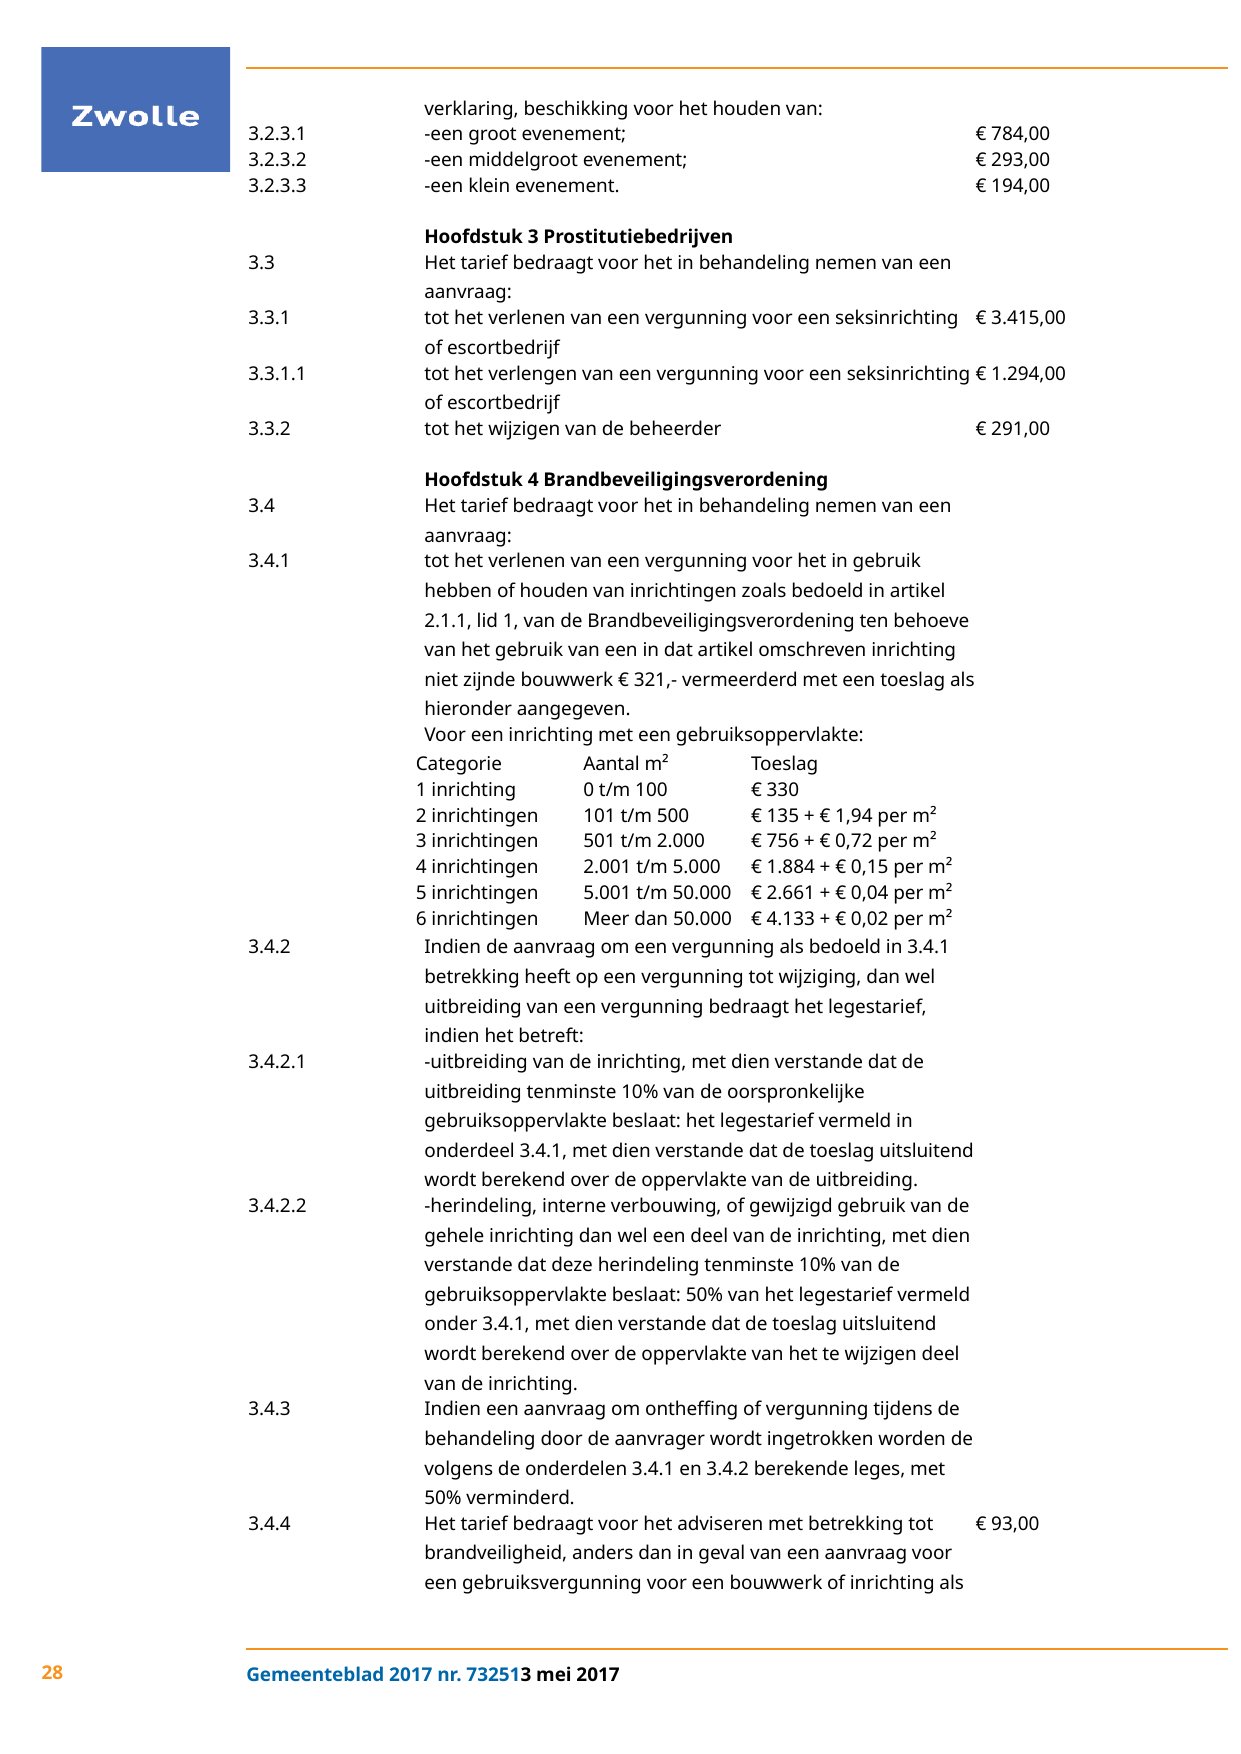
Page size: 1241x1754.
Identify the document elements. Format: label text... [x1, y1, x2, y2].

table_cell € 3.415,00 [975, 305, 1152, 360]
table_cell 3.3 [248, 249, 424, 304]
table_cell [248, 853, 416, 879]
table_header Categorie [416, 750, 583, 776]
table_cell € 4.133 + € 0,02 per m² [751, 905, 984, 930]
table_cell € 330 [751, 776, 984, 802]
table_cell [984, 802, 1152, 827]
table_cell Het tarief bedraagt voor het adviseren met betrekking tot brandveiligheid, anders dan in geval van een aanvraag voor een gebruiksvergunning voor een bouwwerk of inrichting als [424, 1510, 975, 1595]
table_cell [975, 1396, 1152, 1510]
table_cell € 1.884 + € 0,15 per m² [751, 853, 984, 879]
table_cell Het tarief bedraagt voor het in behandeling nemen van een aanvraag: [424, 492, 975, 548]
table_cell [984, 828, 1152, 853]
table_cell [248, 802, 416, 827]
table_cell Hoofdstuk 4 Brandbeveiligingsverordening [424, 467, 975, 492]
table_cell [424, 441, 975, 467]
table_cell tot het wijzigen van de beheerder [424, 415, 975, 441]
table_cell Het tarief bedraagt voor het in behandeling nemen van een aanvraag: [424, 249, 975, 304]
table_cell [975, 441, 1152, 467]
table_cell 5.001 t/m 50.000 [583, 879, 751, 905]
table_cell [975, 1048, 1152, 1192]
table_cell 3.3.1.1 [248, 360, 424, 415]
table_cell [975, 198, 1152, 223]
table_cell -een groot evenement; [424, 121, 975, 146]
table_cell [984, 905, 1152, 930]
table_cell tot het verlenen van een vergunning voor het in gebruik hebben of houden van inrichtingen zoals bedoeld in artikel 2.1.1, lid 1, van de Brandbeveiligingsverordening ten behoeve van het gebruik van een in dat artikel omschreven inrichting niet zijnde bouwwerk € 321,- vermeerderd met een toeslag als hieronder aangegeven. [424, 548, 975, 721]
table_cell [248, 441, 424, 467]
table_cell verklaring, beschikking voor het houden van: [424, 95, 975, 121]
table_cell Voor een inrichting met een gebruiksoppervlakte: [424, 721, 975, 747]
table_cell € 2.661 + € 0,04 per m² [751, 879, 984, 905]
table_cell € 93,00 [975, 1510, 1152, 1595]
table_cell € 291,00 [975, 415, 1152, 441]
table_cell 2 inrichtingen [416, 802, 583, 827]
table_cell 0 t/m 100 [583, 776, 751, 802]
table_header [248, 750, 416, 776]
table_cell 3.4.4 [248, 1510, 424, 1595]
table_cell Indien een aanvraag om ontheffing of vergunning tijdens de behandeling door de aanvrager wordt ingetrokken worden de volgens de onderdelen 3.4.1 en 3.4.2 berekende leges, met 50% verminderd. [424, 1396, 975, 1510]
table_cell 3.4.1 [248, 548, 424, 721]
table_cell [984, 776, 1152, 802]
table_header [984, 750, 1152, 776]
table_cell tot het verlenen van een vergunning voor een seksinrichting of escortbedrijf [424, 305, 975, 360]
table_cell -herindeling, interne verbouwing, of gewijzigd gebruik van de gehele inrichting dan wel een deel van de inrichting, met dien verstande dat deze herindeling tenminste 10% van de gebruiksoppervlakte beslaat: 50% van het legestarief vermeld onder 3.4.1, met dien verstande dat de toeslag uitsluitend wordt berekend over de oppervlakte van het te wijzigen deel van de inrichting. [424, 1192, 975, 1396]
table_header [975, 934, 1152, 1048]
table_cell Meer dan 50.000 [583, 905, 751, 930]
table_cell [248, 721, 424, 747]
table_cell 3.4 [248, 492, 424, 548]
table_header 3.4.2 [248, 934, 424, 1048]
table_cell 1 inrichting [416, 776, 583, 802]
table_cell 3 inrichtingen [416, 828, 583, 853]
table_cell [248, 224, 424, 249]
table_cell 3.3.1 [248, 305, 424, 360]
table_cell 101 t/m 500 [583, 802, 751, 827]
table_cell 3.4.3 [248, 1396, 424, 1510]
table_cell [248, 776, 416, 802]
table_cell [984, 879, 1152, 905]
table_cell [975, 548, 1152, 721]
table_header Aantal m² [583, 750, 751, 776]
table_cell 6 inrichtingen [416, 905, 583, 930]
table_cell [248, 905, 416, 930]
table_cell [975, 721, 1152, 747]
table_cell € 756 + € 0,72 per m² [751, 828, 984, 853]
table_cell [975, 95, 1152, 121]
table_cell € 293,00 [975, 146, 1152, 172]
table_cell [984, 853, 1152, 879]
table_cell tot het verlengen van een vergunning voor een seksinrichting of escortbedrijf [424, 360, 975, 415]
table_cell 501 t/m 2.000 [583, 828, 751, 853]
table_cell € 135 + € 1,94 per m² [751, 802, 984, 827]
table_cell [975, 467, 1152, 492]
table_cell [248, 198, 424, 223]
picture [41, 47, 231, 172]
table_cell [975, 492, 1152, 548]
table_cell [975, 1192, 1152, 1396]
table_cell € 194,00 [975, 172, 1152, 198]
table_header Toeslag [751, 750, 984, 776]
table_cell 3.2.3.1 [248, 121, 424, 146]
table_cell [248, 467, 424, 492]
table_cell -een middelgroot evenement; [424, 146, 975, 172]
table_cell 3.2.3.3 [248, 172, 424, 198]
table_cell [248, 879, 416, 905]
table_cell 3.4.2.1 [248, 1048, 424, 1192]
table_cell [248, 95, 424, 121]
table_cell Hoofdstuk 3 Prostitutiebedrijven [424, 224, 975, 249]
table_header Indien de aanvraag om een vergunning als bedoeld in 3.4.1 betrekking heeft op een vergunning tot wijziging, dan wel uitbreiding van een vergunning bedraagt het legestarief, indien het betreft: [424, 934, 975, 1048]
table_cell 2.001 t/m 5.000 [583, 853, 751, 879]
table_cell € 784,00 [975, 121, 1152, 146]
table_cell 3.3.2 [248, 415, 424, 441]
table_cell [975, 249, 1152, 304]
table_cell 3.4.2.2 [248, 1192, 424, 1396]
table_cell [975, 224, 1152, 249]
table_cell € 1.294,00 [975, 360, 1152, 415]
table_cell -een klein evenement. [424, 172, 975, 198]
table_cell -uitbreiding van de inrichting, met dien verstande dat de uitbreiding tenminste 10% van de oorspronkelijke gebruiksoppervlakte beslaat: het legestarief vermeld in onderdeel 3.4.1, met dien verstande dat de toeslag uitsluitend wordt berekend over de oppervlakte van de uitbreiding. [424, 1048, 975, 1192]
table_cell 5 inrichtingen [416, 879, 583, 905]
table_cell 3.2.3.2 [248, 146, 424, 172]
table_cell [424, 198, 975, 223]
table_cell [248, 828, 416, 853]
table_cell 4 inrichtingen [416, 853, 583, 879]
